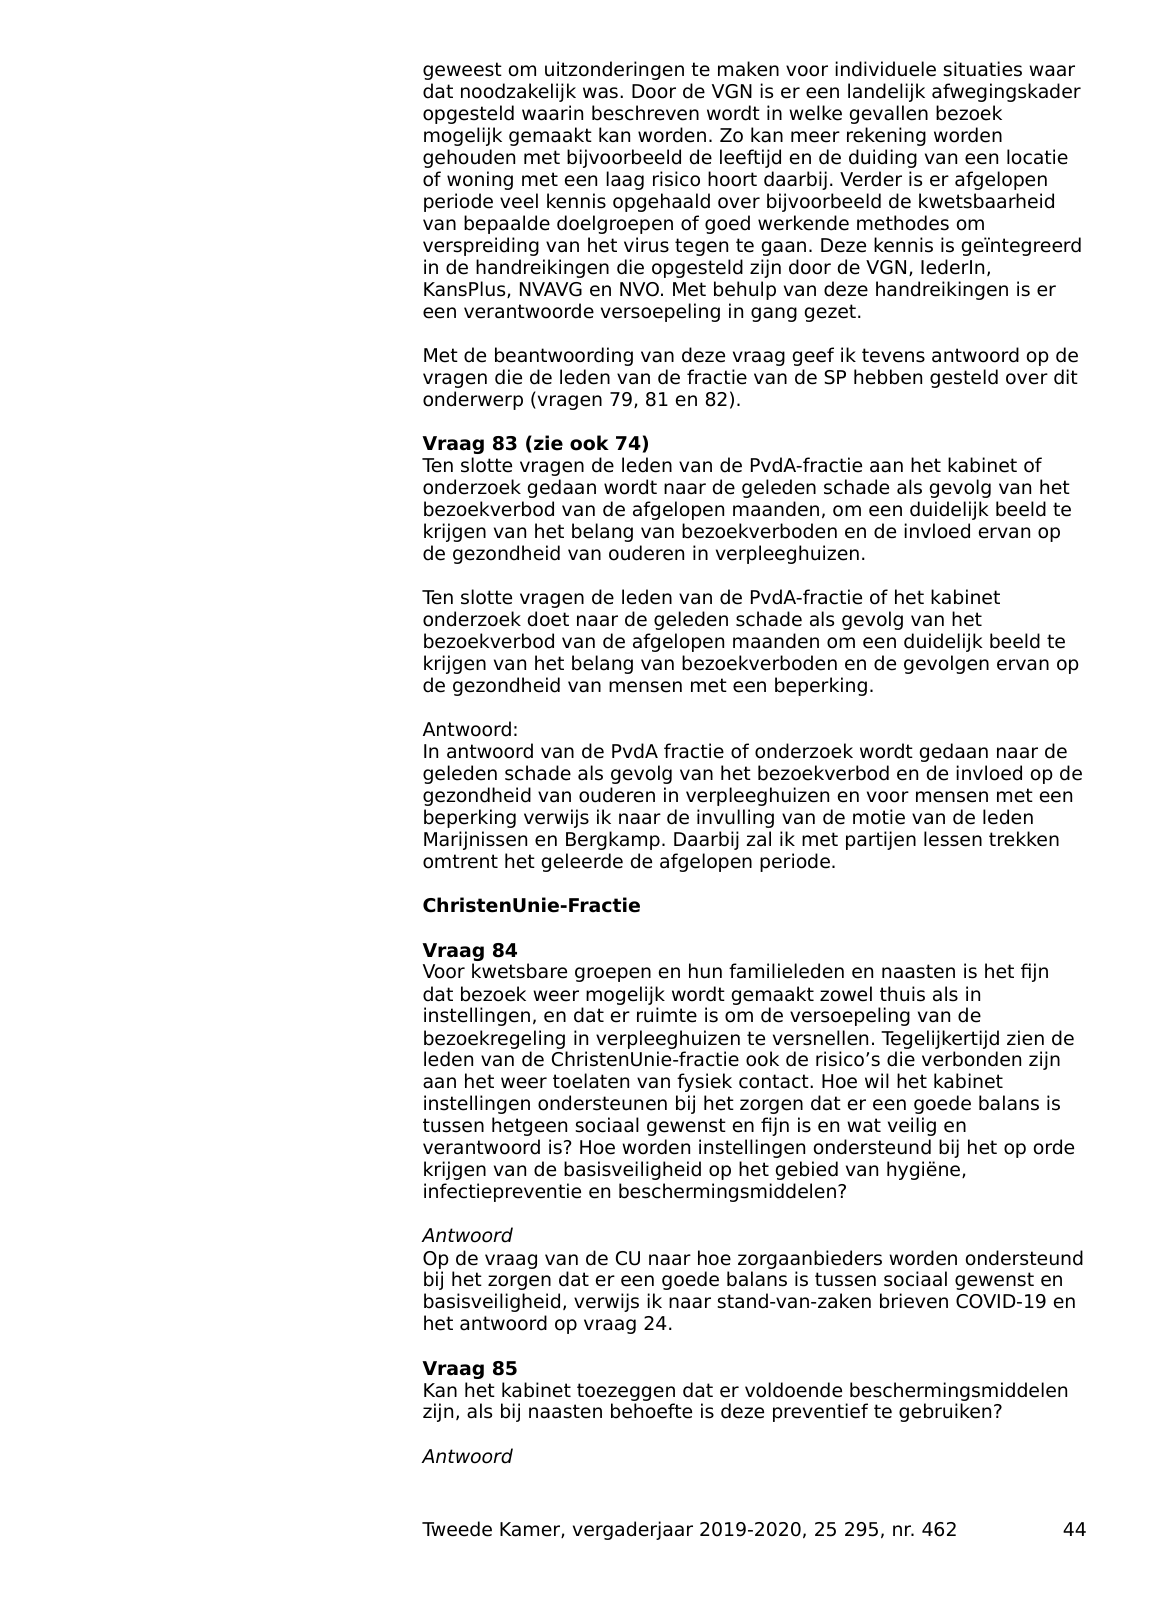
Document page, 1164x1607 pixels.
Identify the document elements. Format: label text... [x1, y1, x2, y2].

text Op de vraag van de CU naar hoe zorgaanbieders worden ondersteund bij het zorgen dat er een goede balans is tussen sociaal gewenst en basisveiligheid, verwijs ik naar stand-van-zaken brieven COVID-19 en het antwoord op vraag 24. [422, 1247, 1087, 1335]
text In antwoord van de PvdA fractie of onderzoek wordt gedaan naar de geleden schade als gevolg van het bezoekverbod en de invloed op de gezondheid van ouderen in verpleeghuizen en voor mensen met een beperking verwijs ik naar de invulling van de motie van de leden Marijnissen en Bergkamp. Daarbij zal ik met partijen lessen trekken omtrent het geleerde de afgelopen periode. [422, 741, 1087, 873]
text Voor kwetsbare groepen en hun familieleden en naasten is het fijn dat bezoek weer mogelijk wordt gemaakt zowel thuis als in instellingen, en dat er ruimte is om de versoepeling van de bezoekregeling in verpleeghuizen te versnellen. Tegelijkertijd zien de leden van de ChristenUnie-fractie ook de risico’s die verbonden zijn aan het weer toelaten van fysiek contact. Hoe wil het kabinet instellingen ondersteunen bij het zorgen dat er een goede balans is tussen hetgeen sociaal gewenst en fijn is en wat veilig en verantwoord is? Hoe worden instellingen ondersteund bij het op orde krijgen van de basisveiligheid op het gebied van hygiëne, infectiepreventie en beschermingsmiddelen? [422, 961, 1087, 1203]
text Vraag 84 [422, 939, 1087, 961]
subtitle ChristenUnie-Fractie [422, 895, 1087, 917]
text Vraag 83 (zie ook 74) [422, 433, 1087, 455]
text Ten slotte vragen de leden van de PvdA-fractie aan het kabinet of onderzoek gedaan wordt naar de geleden schade als gevolg van het bezoekverbod van de afgelopen maanden, om een duidelijk beeld te krijgen van het belang van bezoekverboden en de invloed ervan op de gezondheid van ouderen in verpleeghuizen. [422, 455, 1087, 565]
text Vraag 85 [422, 1357, 1087, 1379]
text Antwoord [422, 1225, 1087, 1247]
text geweest om uitzonderingen te maken voor individuele situaties waar dat noodzakelijk was. Door de VGN is er een landelijk afwegingskader opgesteld waarin beschreven wordt in welke gevallen bezoek mogelijk gemaakt kan worden. Zo kan meer rekening worden gehouden met bijvoorbeeld de leeftijd en de duiding van een locatie of woning met een laag risico hoort daarbij. Verder is er afgelopen periode veel kennis opgehaald over bijvoorbeeld de kwetsbaarheid van bepaalde doelgroepen of goed werkende methodes om verspreiding van het virus tegen te gaan. Deze kennis is geïntegreerd in de handreikingen die opgesteld zijn door de VGN, IederIn, KansPlus, NVAVG en NVO. Met behulp van deze handreikingen is er een verantwoorde versoepeling in gang gezet. [422, 59, 1087, 323]
text Ten slotte vragen de leden van de PvdA-fractie of het kabinet onderzoek doet naar de geleden schade als gevolg van het bezoekverbod van de afgelopen maanden om een duidelijk beeld te krijgen van het belang van bezoekverboden en de gevolgen ervan op de gezondheid van mensen met een beperking. [422, 587, 1087, 697]
text Antwoord: [422, 719, 1087, 741]
text Met de beantwoording van deze vraag geef ik tevens antwoord op de vragen die de leden van de fractie van de SP hebben gesteld over dit onderwerp (vragen 79, 81 en 82). [422, 345, 1087, 411]
text Antwoord [422, 1446, 1087, 1468]
text Kan het kabinet toezeggen dat er voldoende beschermingsmiddelen zijn, als bij naasten behoefte is deze preventief te gebruiken? [422, 1379, 1087, 1423]
